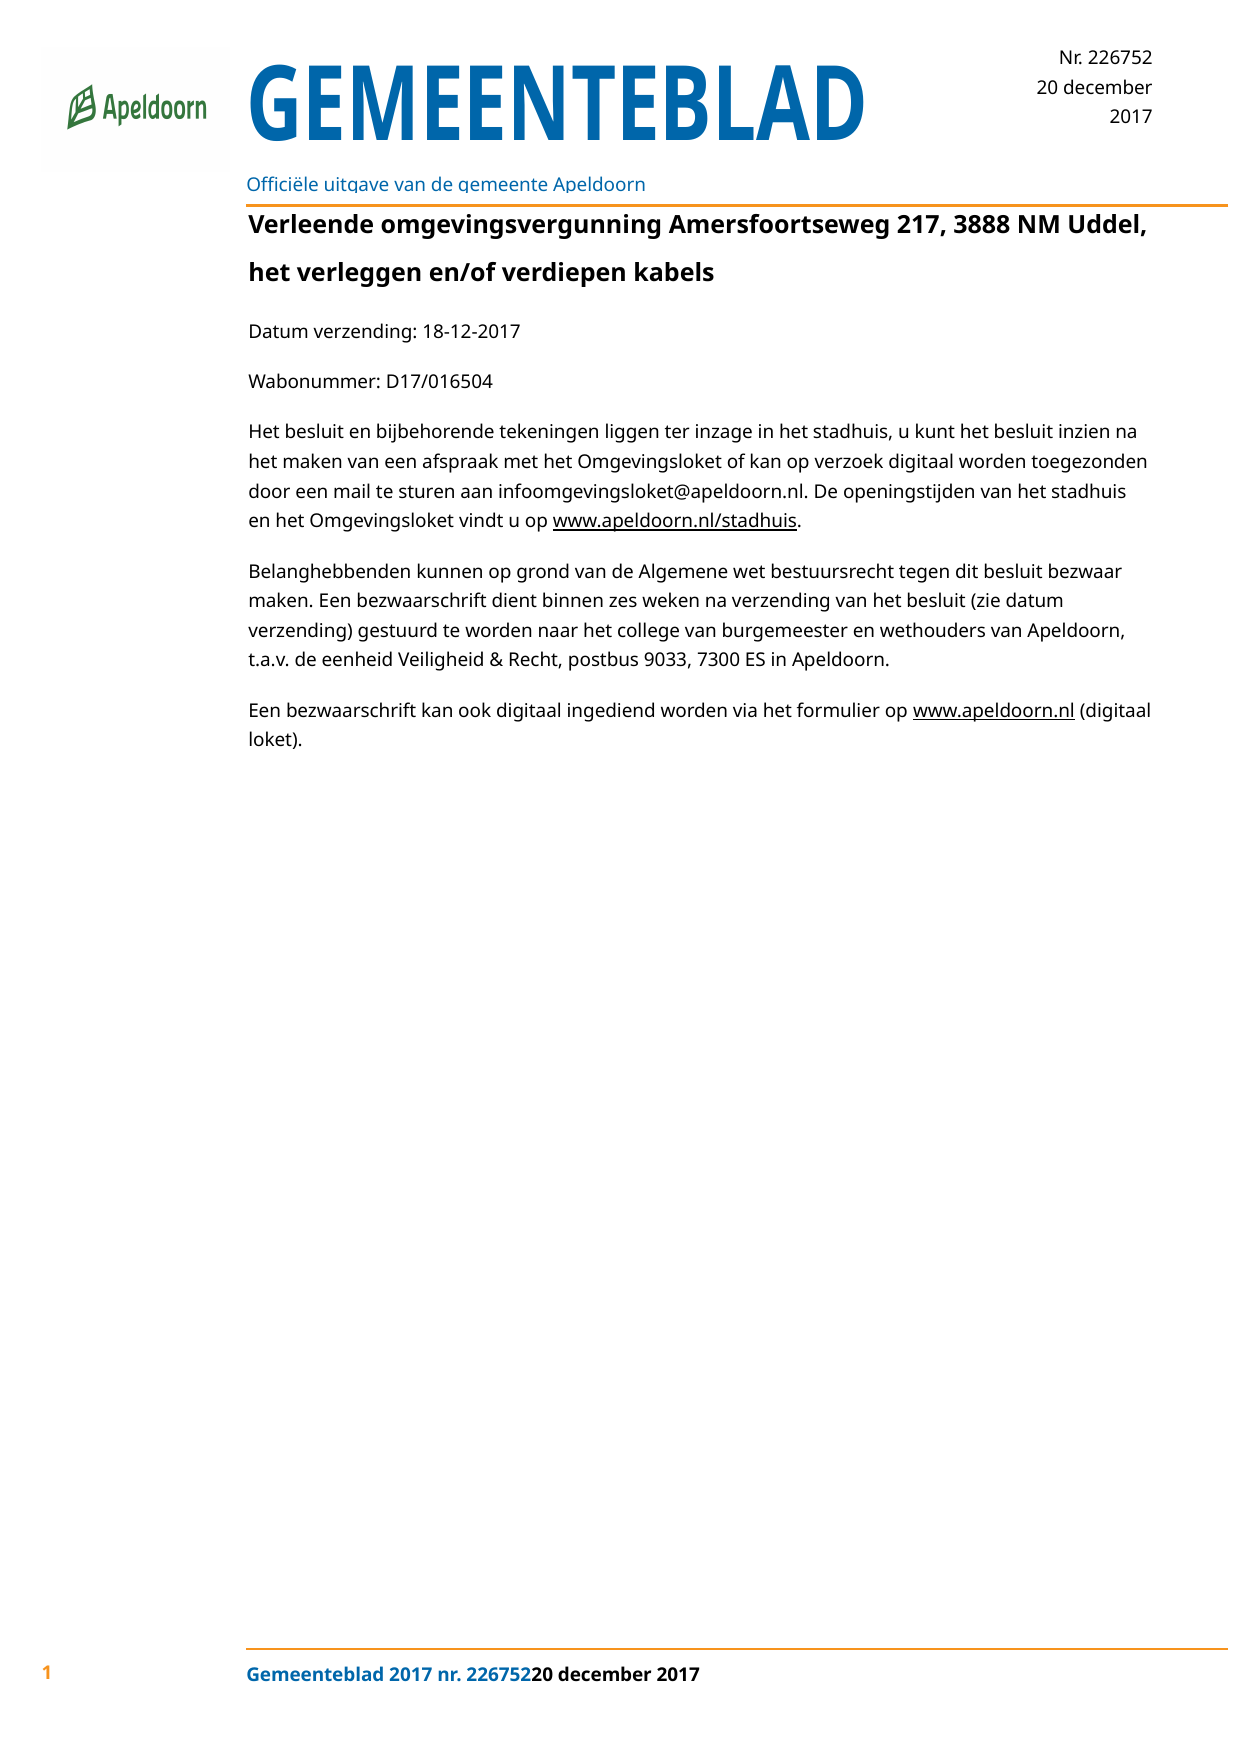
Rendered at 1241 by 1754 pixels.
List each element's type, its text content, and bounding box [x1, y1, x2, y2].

text Datum verzending: 18-12-2017 [248, 318, 1152, 344]
text Het besluit en bijbehorende tekeningen liggen ter inzage in het stadhuis, u kunt het besluit inzien na het maken van een afspraak met het Omgevingsloket of kan op verzoek digitaal worden toegezonden door een mail te sturen aan infoomgevingsloket@apeldoorn.nl. De openingstijden van het stadhuis en het Omgevingsloket vindt u op www.apeldoorn.nl/stadhuis. [248, 419, 1152, 533]
text Wabonummer: D17/016504 [248, 368, 1152, 394]
text Belanghebbenden kunnen op grond van de Algemene wet bestuursrecht tegen dit besluit bezwaar maken. Een bezwaarschrift dient binnen zes weken na verzending van het besluit (zie datum verzending) gestuurd te worden naar het college van burgemeester en wethouders van Apeldoorn, t.a.v. de eenheid Veiligheid & Recht, postbus 9033, 7300 ES in Apeldoorn. [248, 558, 1152, 672]
picture [41, 47, 231, 172]
text Verleende omgevingsvergunning Amersfoortseweg 217, 3888 NM Uddel, het verleggen en/of verdiepen kabels [248, 207, 1152, 288]
text Een bezwaarschrift kan ook digitaal ingediend worden via het formulier op www.apeldoorn.nl (digitaal loket). [248, 697, 1152, 752]
